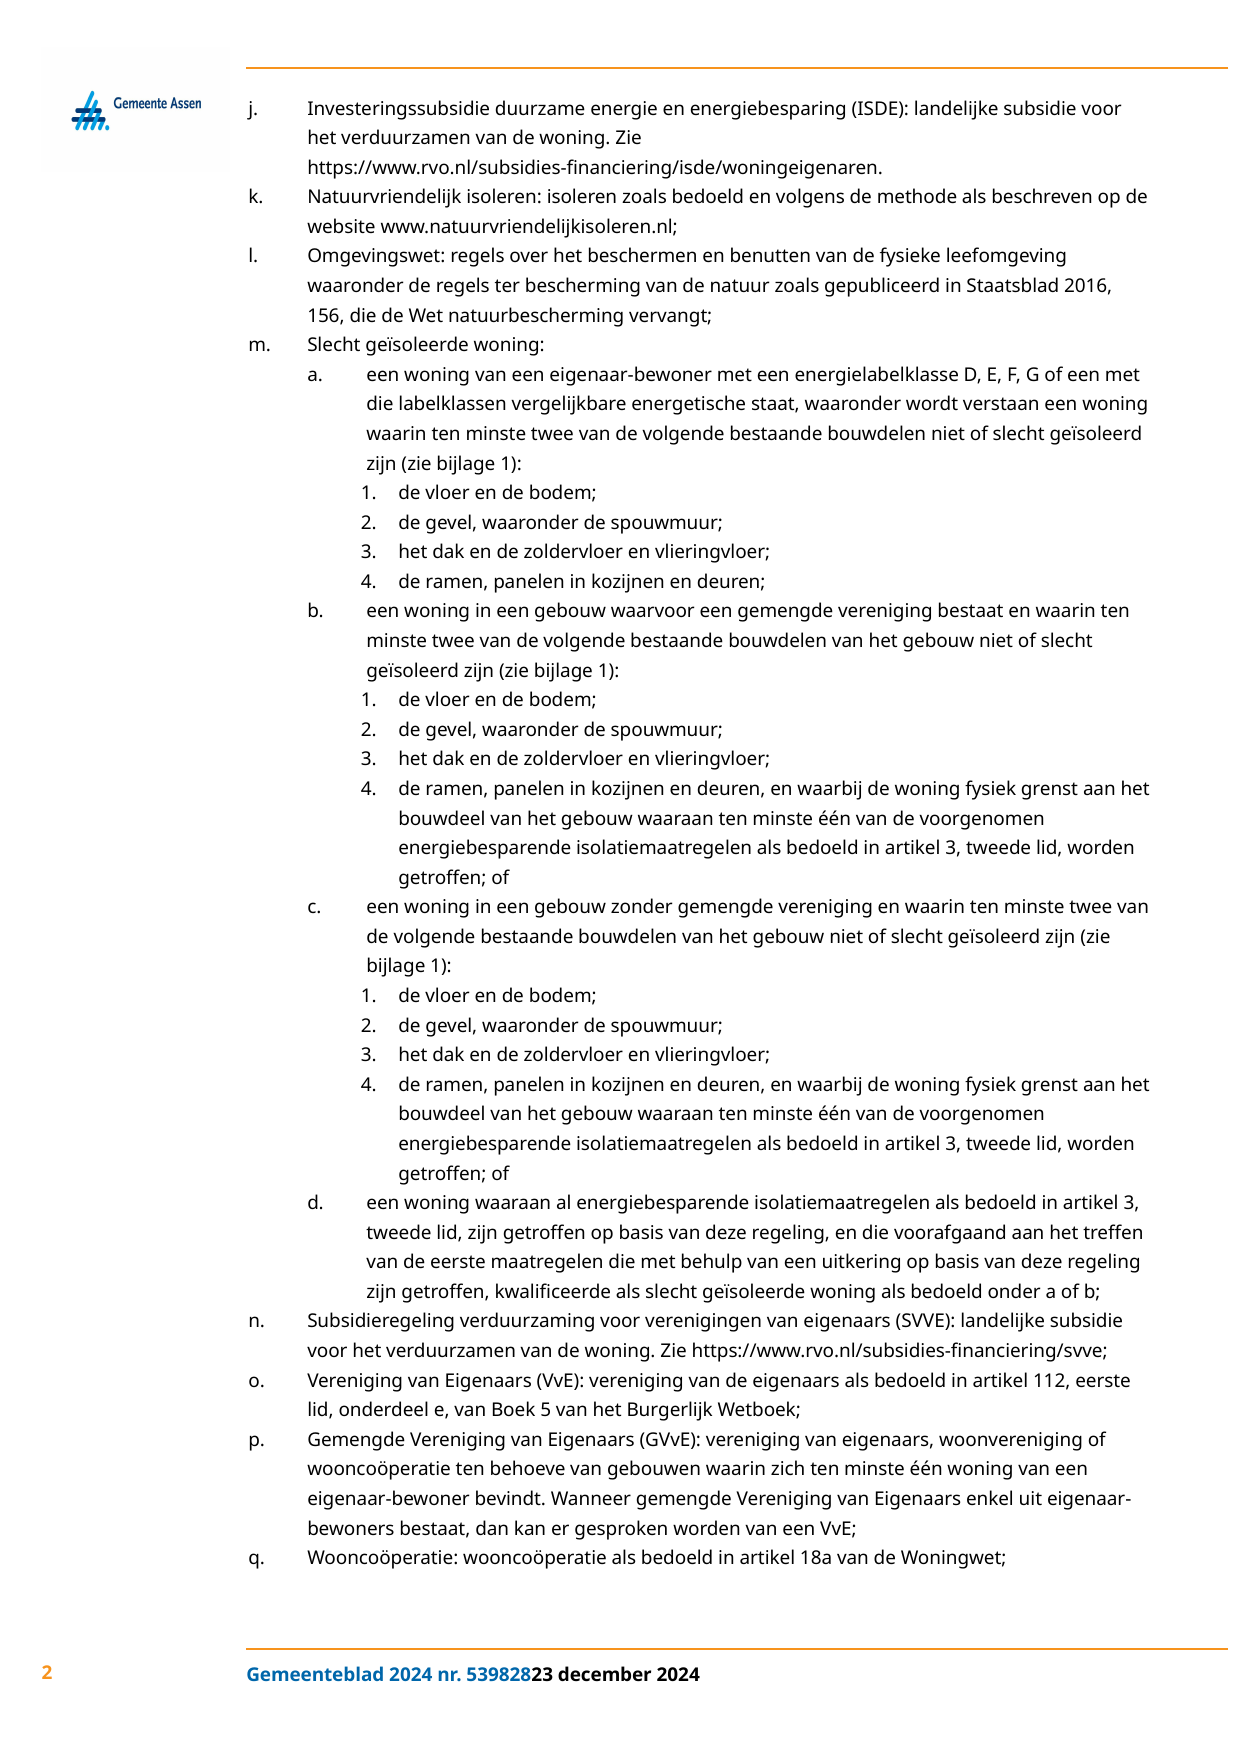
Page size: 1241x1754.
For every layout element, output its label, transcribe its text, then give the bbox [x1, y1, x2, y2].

list een woning waaraan al energiebesparende isolatiemaatregelen als bedoeld in artikel 3, tweede lid, zijn getroffen op basis van deze regeling, en die voorafgaand aan het treffen van de eerste maatregelen die met behulp van een uitkering op basis van deze regeling zijn getroffen, kwalificeerde als slecht geïsoleerde woning als bedoeld onder a of b; [307, 1189, 1152, 1304]
list Vereniging van Eigenaars (VvE): vereniging van de eigenaars als bedoeld in artikel 112, eerste lid, onderdeel e, van Boek 5 van het Burgerlijk Wetboek; [248, 1367, 1152, 1422]
list Natuurvriendelijk isoleren: isoleren zoals bedoeld en volgens de methode als beschreven op de website www.natuurvriendelijkisoleren.nl; [248, 183, 1152, 239]
list de vloer en de bodem; [361, 686, 1152, 712]
list de ramen, panelen in kozijnen en deuren; [361, 568, 1152, 594]
list Gemengde Vereniging van Eigenaars (GVvE): vereniging van eigenaars, woonvereniging of wooncoöperatie ten behoeve van gebouwen waarin zich ten minste één woning van een eigenaar-bewoner bevindt. Wanneer gemengde Vereniging van Eigenaars enkel uit eigenaar-bewoners bestaat, dan kan er gesproken worden van een VvE; [248, 1426, 1152, 1541]
list het dak en de zoldervloer en vlieringvloer; [361, 538, 1152, 564]
list de ramen, panelen in kozijnen en deuren, en waarbij de woning fysiek grenst aan het bouwdeel van het gebouw waaraan ten minste één van de voorgenomen energiebesparende isolatiemaatregelen als bedoeld in artikel 3, tweede lid, worden getroffen; of [361, 775, 1152, 890]
list het dak en de zoldervloer en vlieringvloer; [361, 746, 1152, 771]
list Subsidieregeling verduurzaming voor verenigingen van eigenaars (SVVE): landelijke subsidie voor het verduurzamen van de woning. Zie https://www.rvo.nl/subsidies-financiering/svve; [248, 1308, 1152, 1363]
list een woning in een gebouw zonder gemengde vereniging en waarin ten minste twee van de volgende bestaande bouwdelen van het gebouw niet of slecht geïsoleerd zijn (zie bijlage 1): [307, 893, 1152, 978]
list de gevel, waaronder de spouwmuur; [361, 716, 1152, 742]
list het dak en de zoldervloer en vlieringvloer; [361, 1041, 1152, 1067]
list een woning in een gebouw waarvoor een gemengde vereniging bestaat en waarin ten minste twee van de volgende bestaande bouwdelen van het gebouw niet of slecht geïsoleerd zijn (zie bijlage 1): [307, 598, 1152, 683]
list Wooncoöperatie: wooncoöperatie als bedoeld in artikel 18a van de Woningwet; [248, 1544, 1152, 1570]
list de gevel, waaronder de spouwmuur; [361, 509, 1152, 535]
list een woning van een eigenaar-bewoner met een energielabelklasse D, E, F, G of een met die labelklassen vergelijkbare energetische staat, waaronder wordt verstaan een woning waarin ten minste twee van de volgende bestaande bouwdelen niet of slecht geïsoleerd zijn (zie bijlage 1): [307, 361, 1152, 476]
picture [41, 47, 231, 172]
list Slecht geïsoleerde woning: [248, 331, 1152, 357]
list de vloer en de bodem; [361, 479, 1152, 505]
list de vloer en de bodem; [361, 982, 1152, 1008]
list Omgevingswet: regels over het beschermen en benutten van de fysieke leefomgeving waaronder de regels ter bescherming van de natuur zoals gepubliceerd in Staatsblad 2016, 156, die de Wet natuurbescherming vervangt; [248, 243, 1152, 328]
list Investeringssubsidie duurzame energie en energiebesparing (ISDE): landelijke subsidie voor het verduurzamen van de woning. Zie https://www.rvo.nl/subsidies-financiering/isde/woningeigenaren. [248, 95, 1152, 180]
list de gevel, waaronder de spouwmuur; [361, 1012, 1152, 1038]
list de ramen, panelen in kozijnen en deuren, en waarbij de woning fysiek grenst aan het bouwdeel van het gebouw waaraan ten minste één van de voorgenomen energiebesparende isolatiemaatregelen als bedoeld in artikel 3, tweede lid, worden getroffen; of [361, 1071, 1152, 1186]
